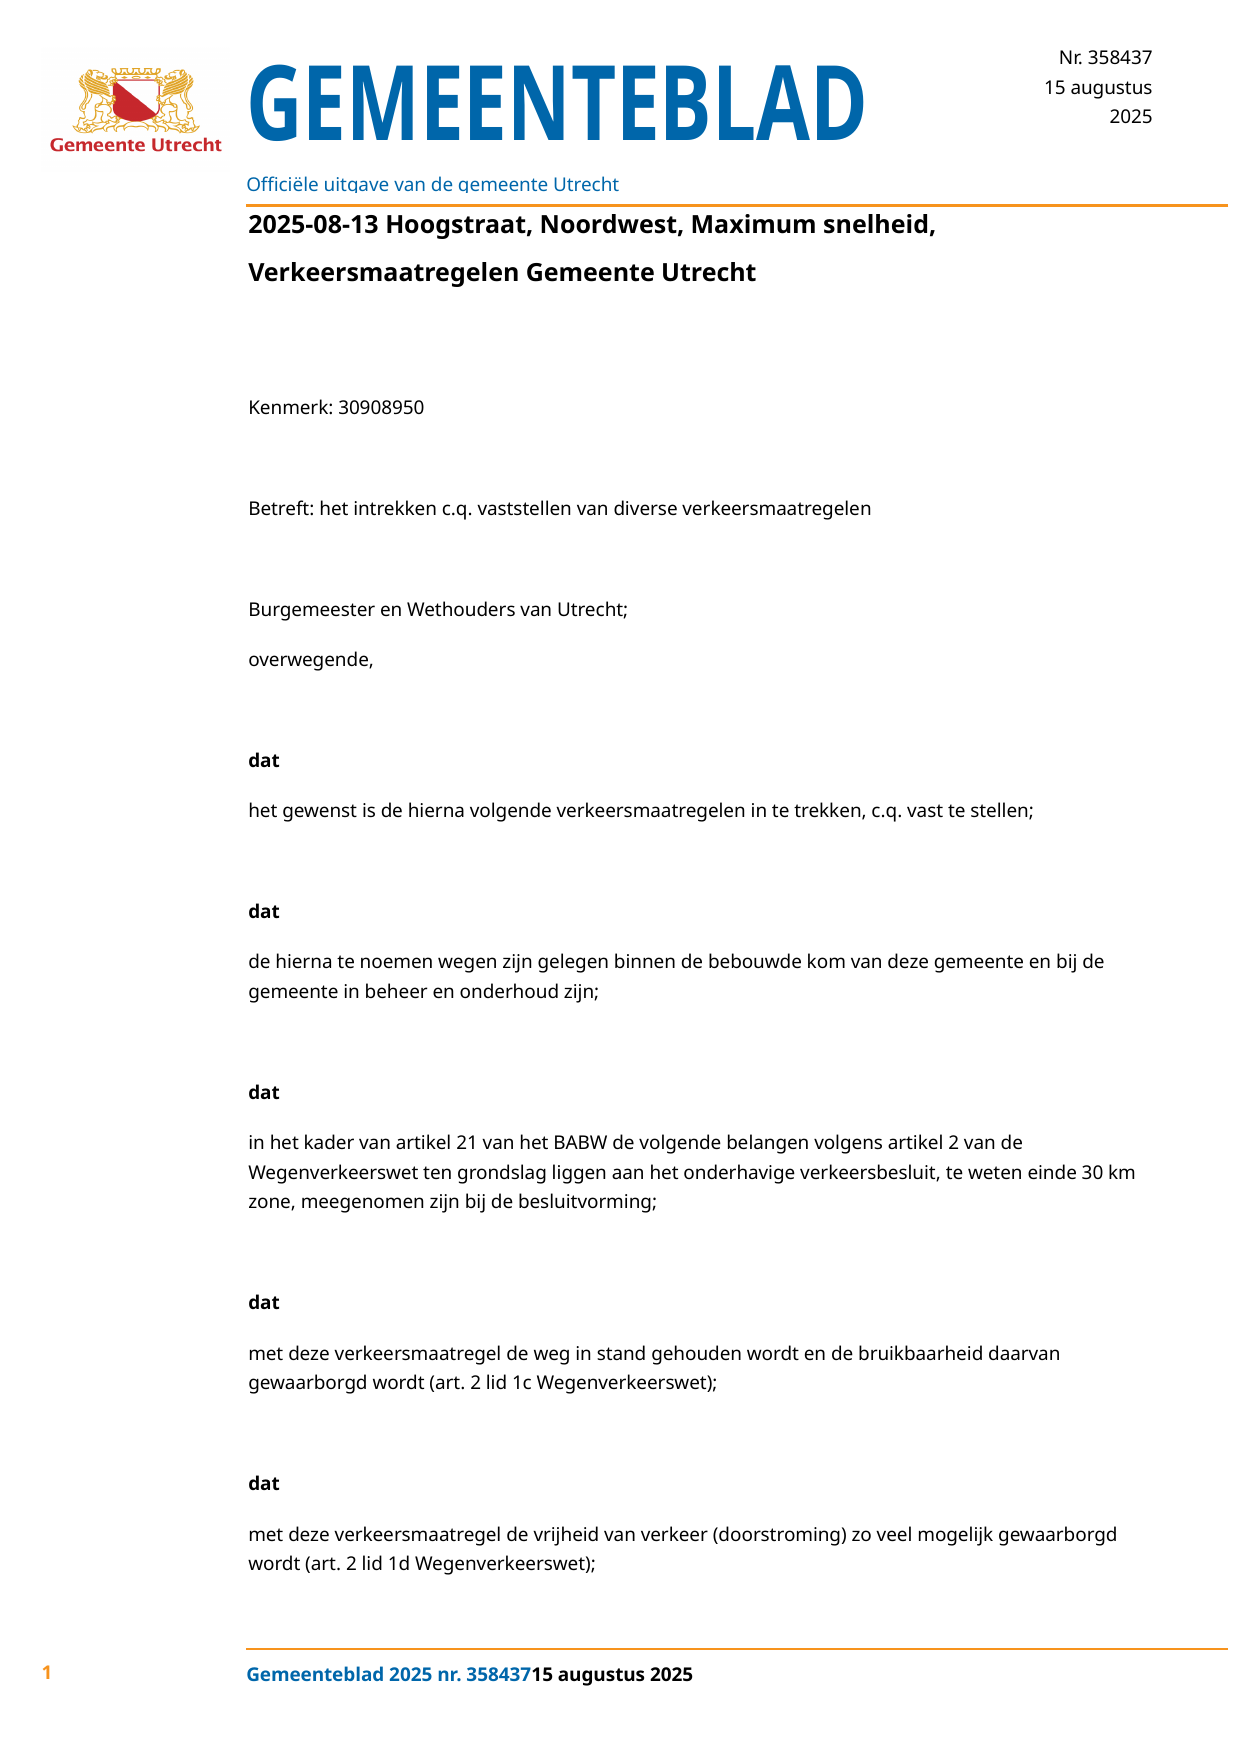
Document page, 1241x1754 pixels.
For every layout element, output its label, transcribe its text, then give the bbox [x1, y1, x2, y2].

text in het kader van artikel 21 van het BABW de volgende belangen volgens artikel 2 van de Wegenverkeerswet ten grondslag liggen aan het onderhavige verkeersbesluit, te weten einde 30 km zone, meegenomen zijn bij de besluitvorming; [248, 1129, 1152, 1214]
text Betreft: het intrekken c.q. vaststellen van diverse verkeersmaatregelen [248, 495, 1152, 521]
text de hierna te noemen wegen zijn gelegen binnen de bebouwde kom van deze gemeente en bij de gemeente in beheer en onderhoud zijn; [248, 949, 1152, 1004]
text met deze verkeersmaatregel de weg in stand gehouden wordt en de bruikbaarheid daarvan gewaarborgd wordt (art. 2 lid 1c Wegenverkeerswet); [248, 1340, 1152, 1395]
text dat [248, 898, 1152, 924]
text dat [248, 747, 1152, 773]
text het gewenst is de hierna volgende verkeersmaatregelen in te trekken, c.q. vast te stellen; [248, 797, 1152, 823]
text dat [248, 1470, 1152, 1496]
text 2025-08-13 Hoogstraat, Noordwest, Maximum snelheid, Verkeersmaatregelen Gemeente Utrecht [248, 207, 1152, 288]
text met deze verkeersmaatregel de vrijheid van verkeer (doorstroming) zo veel mogelijk gewaarborgd wordt (art. 2 lid 1d Wegenverkeerswet); [248, 1521, 1152, 1576]
text dat [248, 1079, 1152, 1105]
text Kenmerk: 30908950 [248, 394, 1152, 420]
text dat [248, 1289, 1152, 1315]
text overwegende, [248, 646, 1152, 672]
text Burgemeester en Wethouders van Utrecht; [248, 596, 1152, 621]
picture [41, 47, 231, 172]
